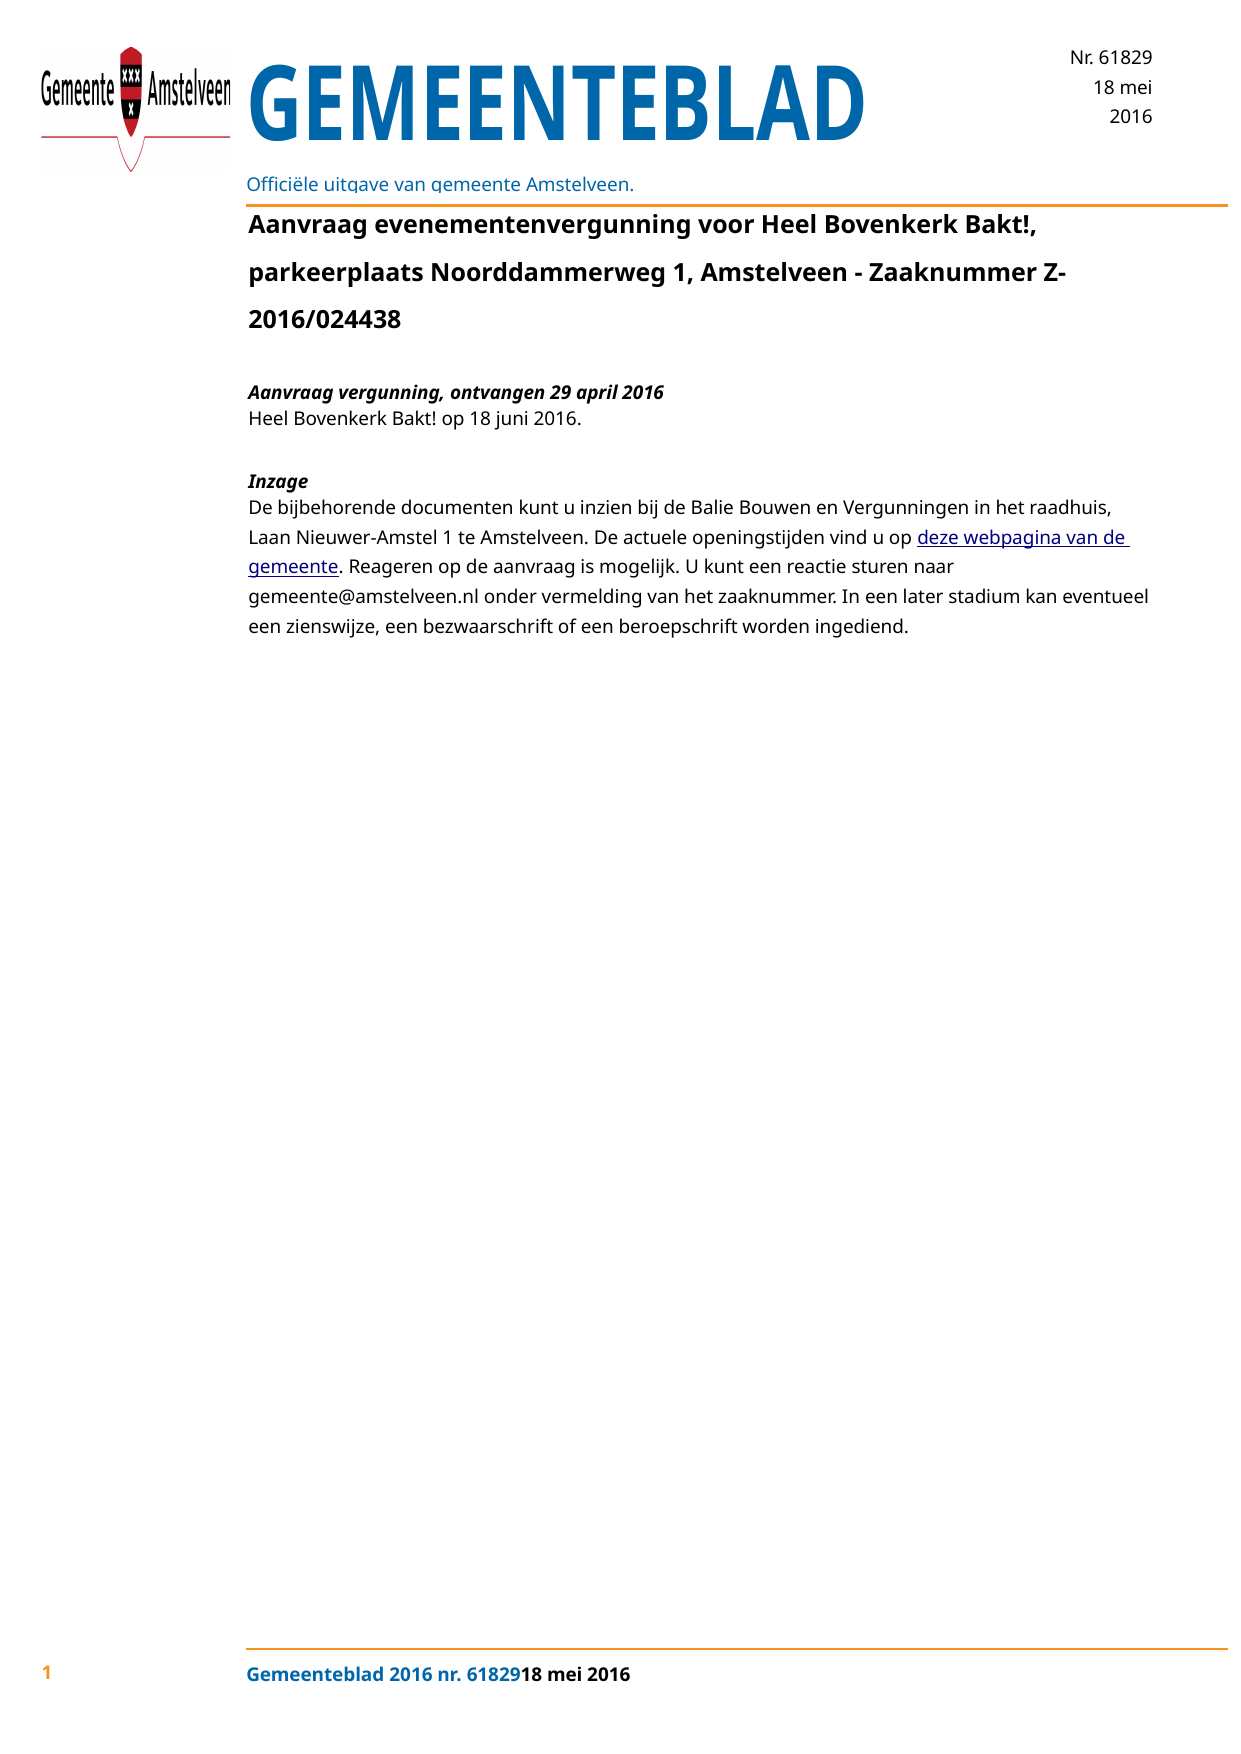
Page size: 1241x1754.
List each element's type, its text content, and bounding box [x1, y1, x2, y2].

text Inzage [248, 469, 1152, 494]
text Aanvraag evenementenvergunning voor Heel Bovenkerk Bakt!, parkeerplaats Noorddammerweg 1, Amstelveen - Zaaknummer Z-2016/024438 [248, 207, 1152, 336]
text Heel Bovenkerk Bakt! op 18 juni 2016. [248, 405, 1152, 431]
picture [41, 47, 231, 172]
text Aanvraag vergunning, ontvangen 29 april 2016 [248, 379, 1152, 405]
text De bijbehorende documenten kunt u inzien bij de Balie Bouwen en Vergunningen in het raadhuis, Laan Nieuwer-Amstel 1 te Amstelveen. De actuele openingstijden vind u op deze webpagina van de gemeente. Reageren op de aanvraag is mogelijk. U kunt een reactie sturen naar gemeente@amstelveen.nl onder vermelding van het zaaknummer. In een later stadium kan eventueel een zienswijze, een bezwaarschrift of een beroepschrift worden ingediend. [248, 494, 1152, 638]
